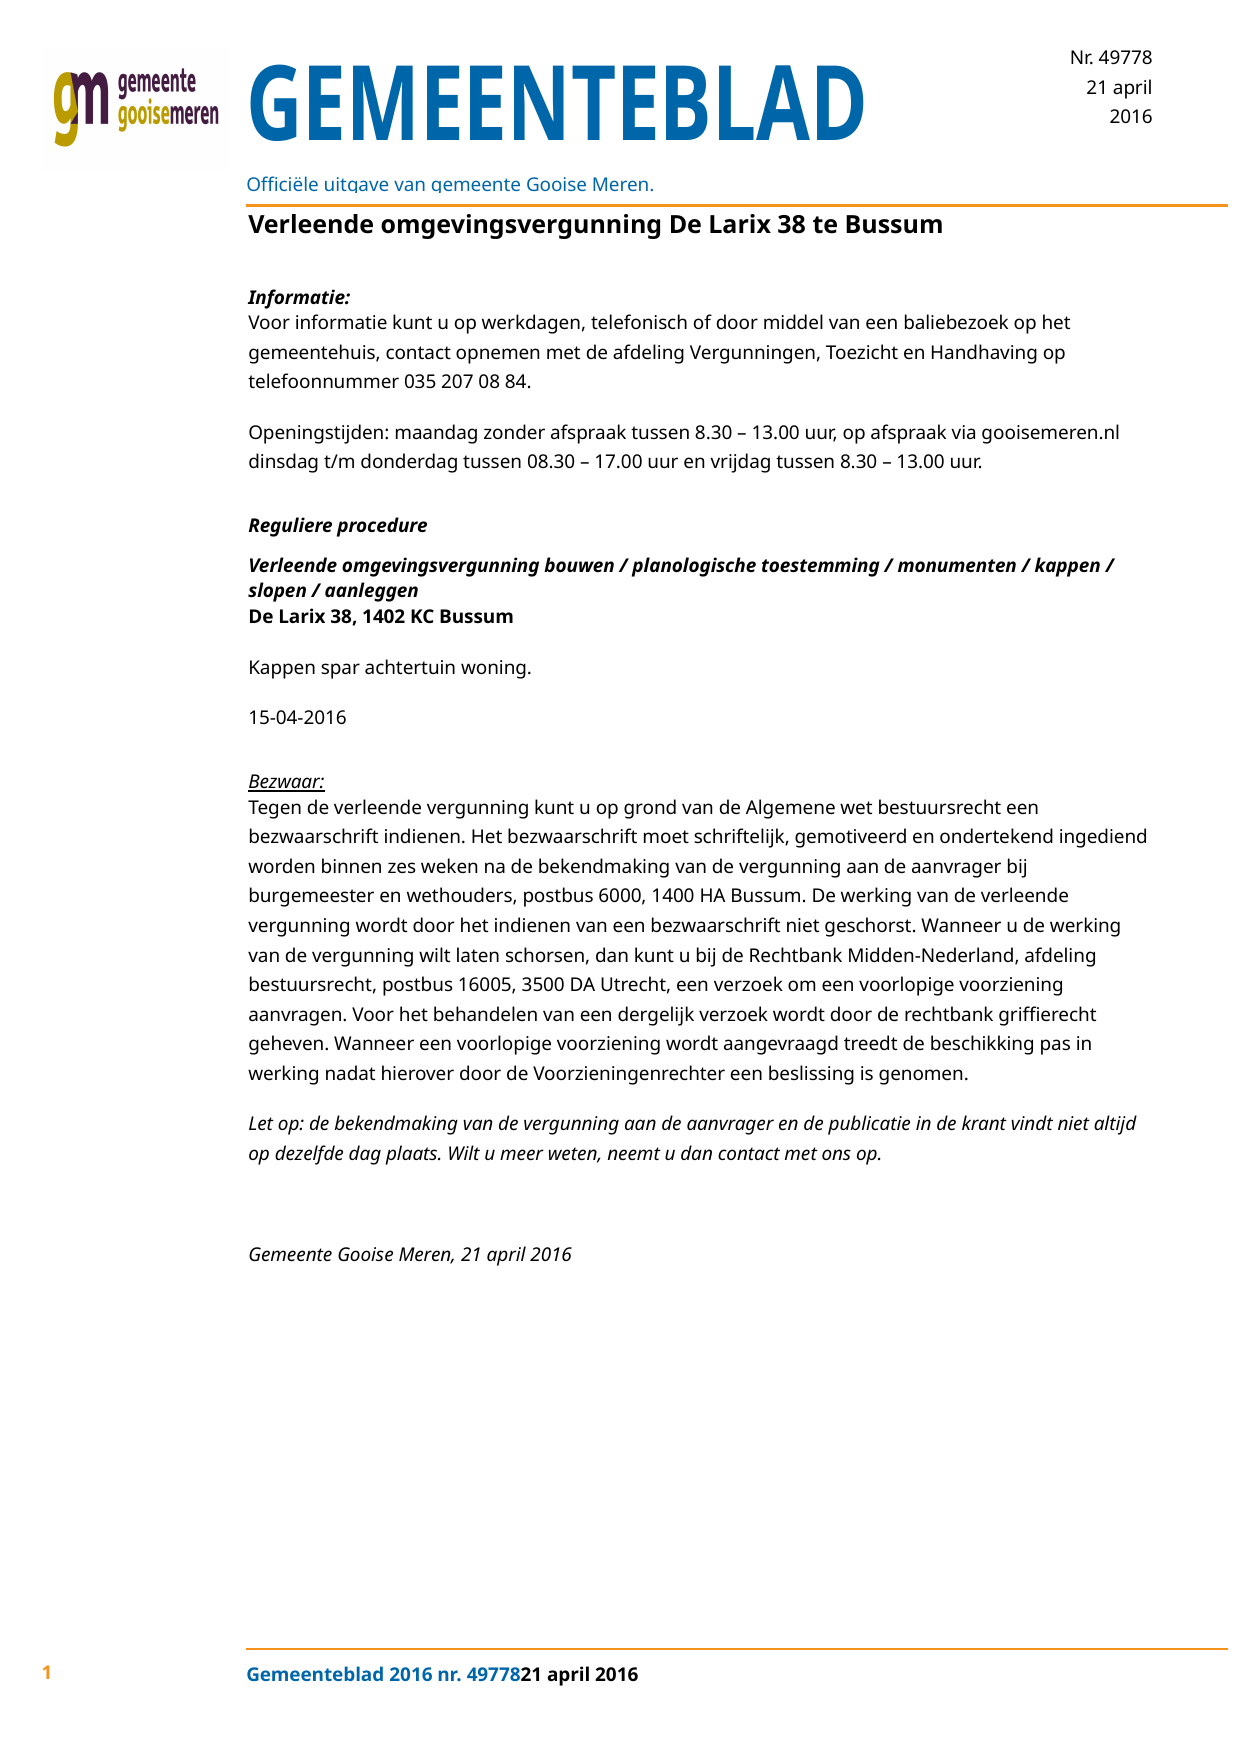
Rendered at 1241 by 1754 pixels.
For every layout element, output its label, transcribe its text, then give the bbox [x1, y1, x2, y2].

text Gemeente Gooise Meren, 21 april 2016 [248, 1241, 1152, 1267]
text Informatie: [248, 284, 1152, 309]
text Openingstijden: maandag zonder afspraak tussen 8.30 – 13.00 uur, op afspraak via gooisemeren.nl dinsdag t/m donderdag tussen 08.30 – 17.00 uur en vrijdag tussen 8.30 – 13.00 uur. [248, 419, 1152, 474]
text Let op: de bekendmaking van de vergunning aan de aanvrager en de publicatie in de krant vindt niet altijd op dezelfde dag plaats. Wilt u meer weten, neemt u dan contact met ons op. [248, 1111, 1152, 1166]
text Voor informatie kunt u op werkdagen, telefonisch of door middel van een baliebezoek op het gemeentehuis, contact opnemen met de afdeling Vergunningen, Toezicht en Handhaving op telefoonnummer 035 207 08 84. [248, 309, 1152, 394]
picture [41, 47, 231, 172]
text Verleende omgevingsvergunning De Larix 38 te Bussum [248, 207, 1152, 241]
text Bezwaar: [248, 768, 1152, 794]
text De Larix 38, 1402 KC Bussum [248, 603, 1152, 629]
text Verleende omgevingsvergunning bouwen / planologische toestemming / monumenten / kappen / slopen / aanleggen [248, 552, 1152, 603]
text Tegen de verleende vergunning kunt u op grond van de Algemene wet bestuursrecht een bezwaarschrift indienen. Het bezwaarschrift moet schriftelijk, gemotiveerd en ondertekend ingediend worden binnen zes weken na de bekendmaking van de vergunning aan de aanvrager bij burgemeester en wethouders, postbus 6000, 1400 HA Bussum. De werking van de verleende vergunning wordt door het indienen van een bezwaarschrift niet geschorst. Wanneer u de werking van de vergunning wilt laten schorsen, dan kunt u bij de Rechtbank Midden-Nederland, afdeling bestuursrecht, postbus 16005, 3500 DA Utrecht, een verzoek om een voorlopige voorziening aanvragen. Voor het behandelen van een dergelijk verzoek wordt door de rechtbank griffierecht geheven. Wanneer een voorlopige voorziening wordt aangevraagd treedt de beschikking pas in werking nadat hierover door de Voorzieningenrechter een beslissing is genomen. [248, 794, 1152, 1086]
text Kappen spar achtertuin woning. [248, 654, 1152, 679]
text Reguliere procedure [248, 513, 1152, 538]
text 15-04-2016 [248, 704, 1152, 730]
